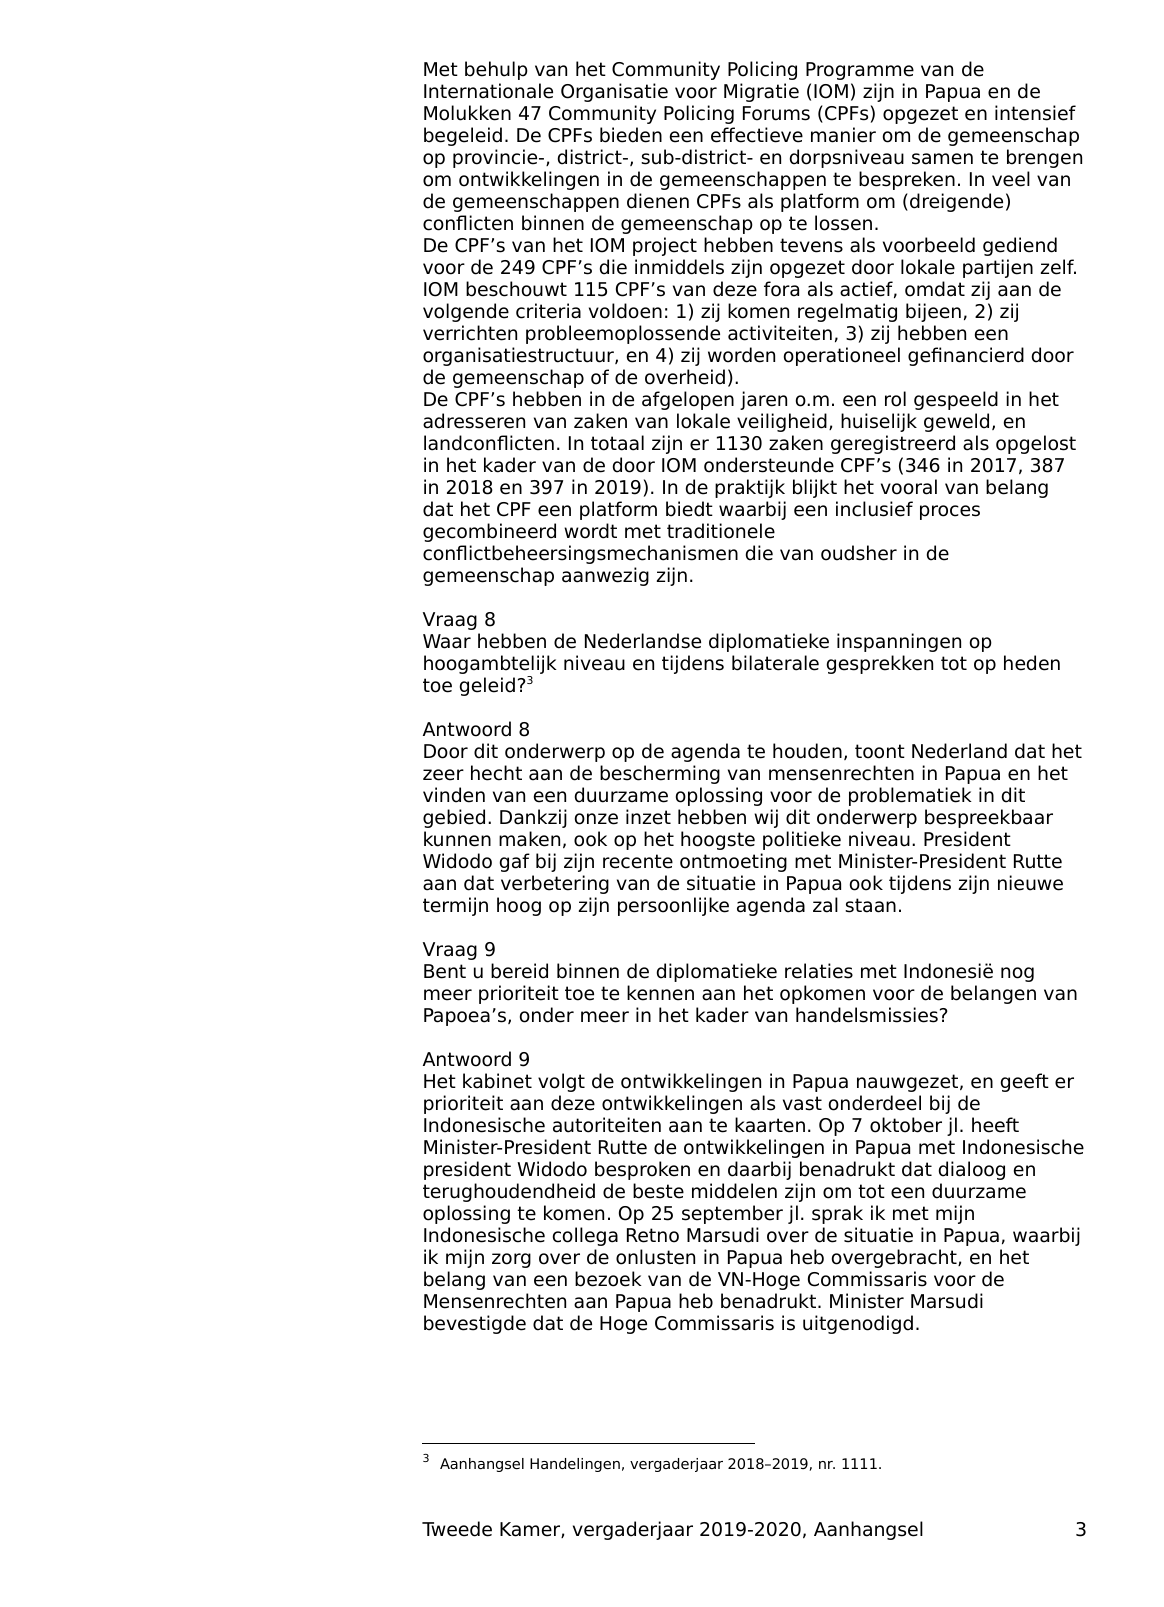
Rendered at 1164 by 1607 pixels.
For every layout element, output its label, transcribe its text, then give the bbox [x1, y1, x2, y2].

text Antwoord 9 [422, 1049, 1087, 1071]
text Vraag 9 [422, 939, 1087, 961]
text Aanhangsel Handelingen, vergaderjaar 2018–2019, nr. 1111. [422, 1452, 1087, 1474]
text Antwoord 8 [422, 719, 1087, 741]
text De CPF’s hebben in de afgelopen jaren o.m. een rol gespeeld in het adresseren van zaken van lokale veiligheid, huiselijk geweld, en landconflicten. In totaal zijn er 1130 zaken geregistreerd als opgelost in het kader van de door IOM ondersteunde CPF’s (346 in 2017, 387 in 2018 en 397 in 2019). In de praktijk blijkt het vooral van belang dat het CPF een platform biedt waarbij een inclusief proces gecombineerd wordt met traditionele conflictbeheersingsmechanismen die van oudsher in de gemeenschap aanwezig zijn. [422, 389, 1087, 587]
text Het kabinet volgt de ontwikkelingen in Papua nauwgezet, en geeft er prioriteit aan deze ontwikkelingen als vast onderdeel bij de Indonesische autoriteiten aan te kaarten. Op 7 oktober jl. heeft Minister-President Rutte de ontwikkelingen in Papua met Indonesische president Widodo besproken en daarbij benadrukt dat dialoog en terughoudendheid de beste middelen zijn om tot een duurzame oplossing te komen. Op 25 september jl. sprak ik met mijn Indonesische collega Retno Marsudi over de situatie in Papua, waarbij ik mijn zorg over de onlusten in Papua heb overgebracht, en het belang van een bezoek van de VN-Hoge Commissaris voor de Mensenrechten aan Papua heb benadrukt. Minister Marsudi bevestigde dat de Hoge Commissaris is uitgenodigd. [422, 1071, 1087, 1335]
text Waar hebben de Nederlandse diplomatieke inspanningen op hoogambtelijk niveau en tijdens bilaterale gesprekken tot op heden toe geleid? [422, 631, 1087, 697]
text Bent u bereid binnen de diplomatieke relaties met Indonesië nog meer prioriteit toe te kennen aan het opkomen voor de belangen van Papoea’s, onder meer in het kader van handelsmissies? [422, 961, 1087, 1027]
text Met behulp van het Community Policing Programme van de Internationale Organisatie voor Migratie (IOM) zijn in Papua en de Molukken 47 Community Policing Forums (CPFs) opgezet en intensief begeleid. De CPFs bieden een effectieve manier om de gemeenschap op provincie-, district-, sub-district- en dorpsniveau samen te brengen om ontwikkelingen in de gemeenschappen te bespreken. In veel van de gemeenschappen dienen CPFs als platform om (dreigende) conflicten binnen de gemeenschap op te lossen. [422, 59, 1087, 235]
text Vraag 8 [422, 609, 1087, 631]
text De CPF’s van het IOM project hebben tevens als voorbeeld gediend voor de 249 CPF’s die inmiddels zijn opgezet door lokale partijen zelf. IOM beschouwt 115 CPF’s van deze fora als actief, omdat zij aan de volgende criteria voldoen: 1) zij komen regelmatig bijeen, 2) zij verrichten probleemoplossende activiteiten, 3) zij hebben een organisatiestructuur, en 4) zij worden operationeel gefinancierd door de gemeenschap of de overheid). [422, 235, 1087, 389]
text Door dit onderwerp op de agenda te houden, toont Nederland dat het zeer hecht aan de bescherming van mensenrechten in Papua en het vinden van een duurzame oplossing voor de problematiek in dit gebied. Dankzij onze inzet hebben wij dit onderwerp bespreekbaar kunnen maken, ook op het hoogste politieke niveau. President Widodo gaf bij zijn recente ontmoeting met Minister-President Rutte aan dat verbetering van de situatie in Papua ook tijdens zijn nieuwe termijn hoog op zijn persoonlijke agenda zal staan. [422, 741, 1087, 917]
